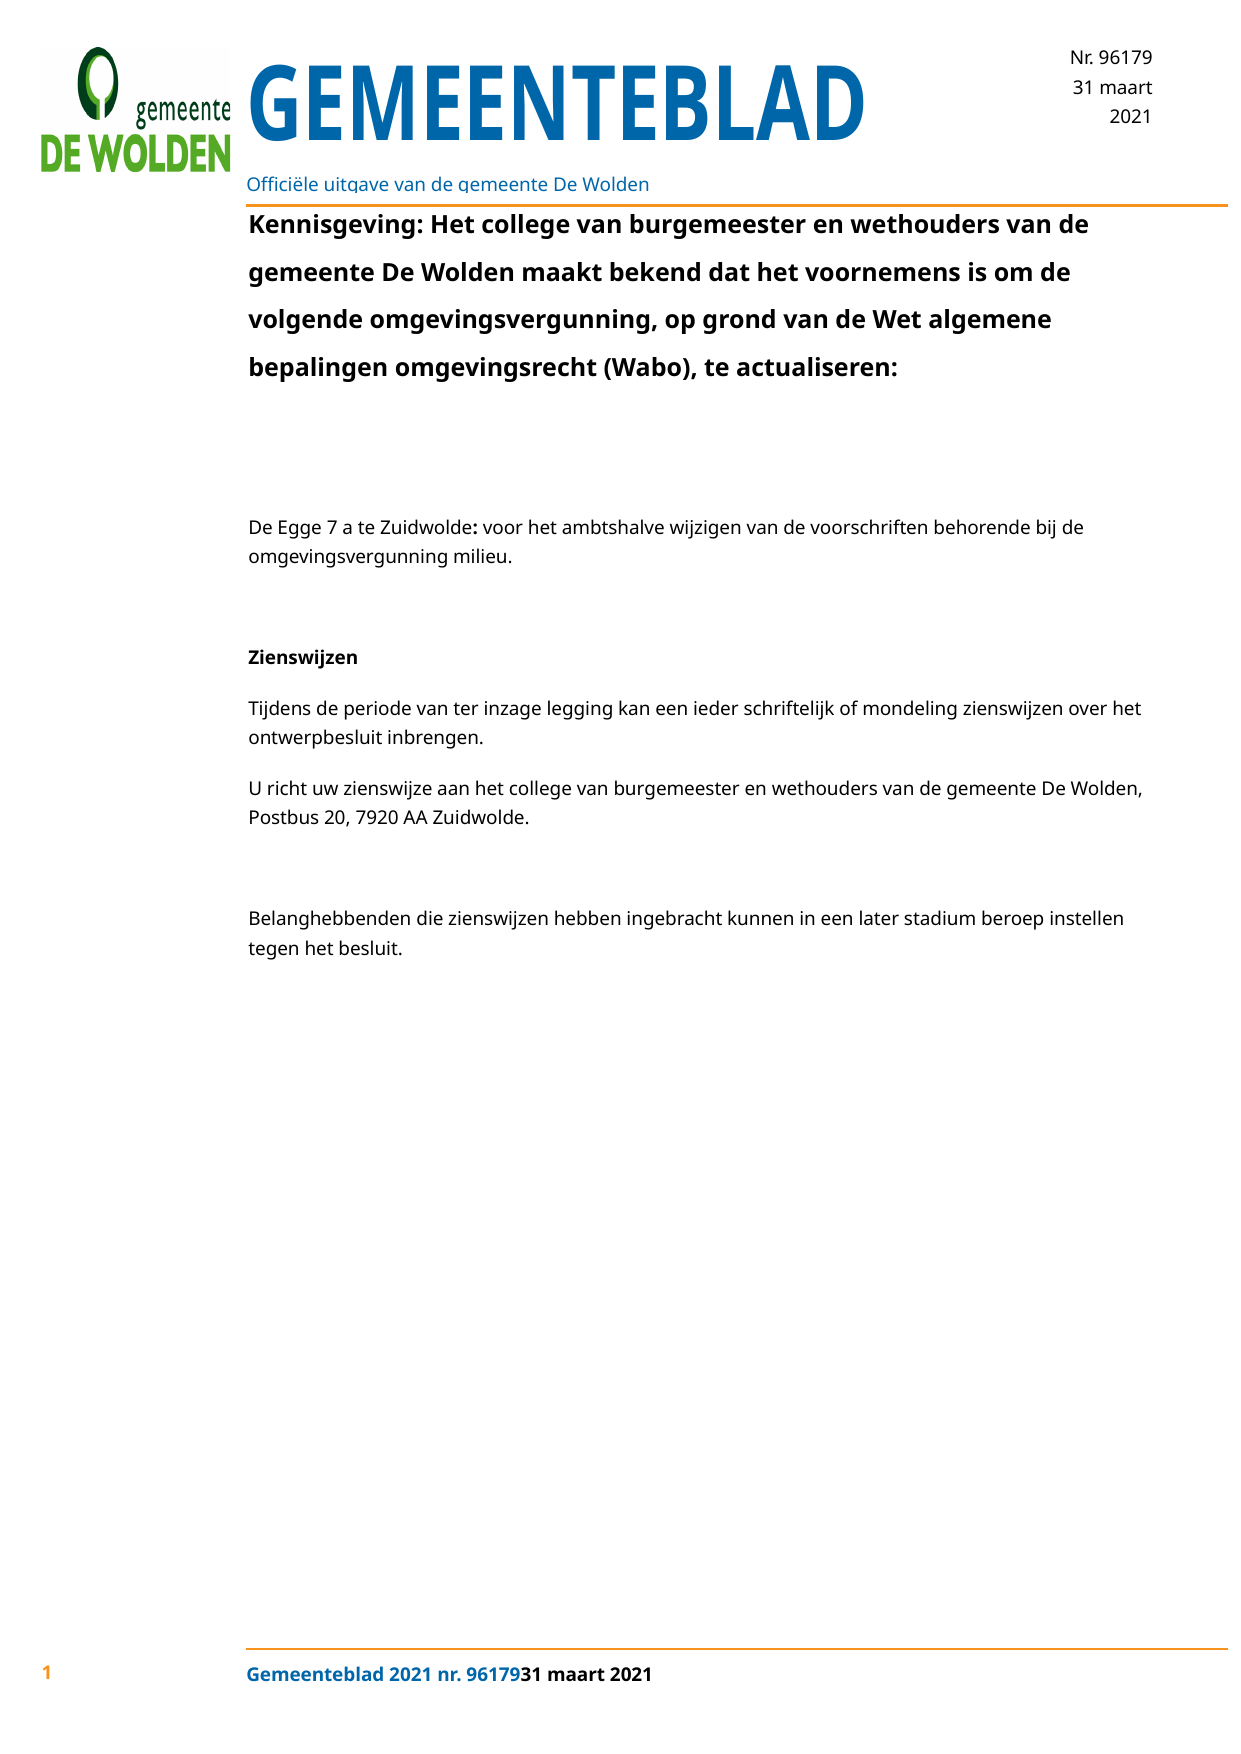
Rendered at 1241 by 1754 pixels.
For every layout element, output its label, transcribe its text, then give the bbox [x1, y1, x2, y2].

text Tijdens de periode van ter inzage legging kan een ieder schriftelijk of mondeling zienswijzen over het ontwerpbesluit inbrengen. [248, 695, 1152, 750]
text Belanghebbenden die zienswijzen hebben ingebracht kunnen in een later stadium beroep instellen tegen het besluit. [248, 905, 1152, 961]
text Kennisgeving: Het college van burgemeester en wethouders van de gemeente De Wolden maakt bekend dat het voornemens is om de volgende omgevingsvergunning, op grond van de Wet algemene bepalingen omgevingsrecht (Wabo), te actualiseren: [248, 207, 1152, 384]
text De Egge 7 a te Zuidwolde: voor het ambtshalve wijzigen van de voorschriften behorende bij de omgevingsvergunning milieu. [248, 514, 1152, 569]
text U richt uw zienswijze aan het college van burgemeester en wethouders van de gemeente De Wolden, Postbus 20, 7920 AA Zuidwolde. [248, 775, 1152, 830]
picture [41, 47, 231, 172]
text Zienswijzen [248, 644, 1152, 670]
